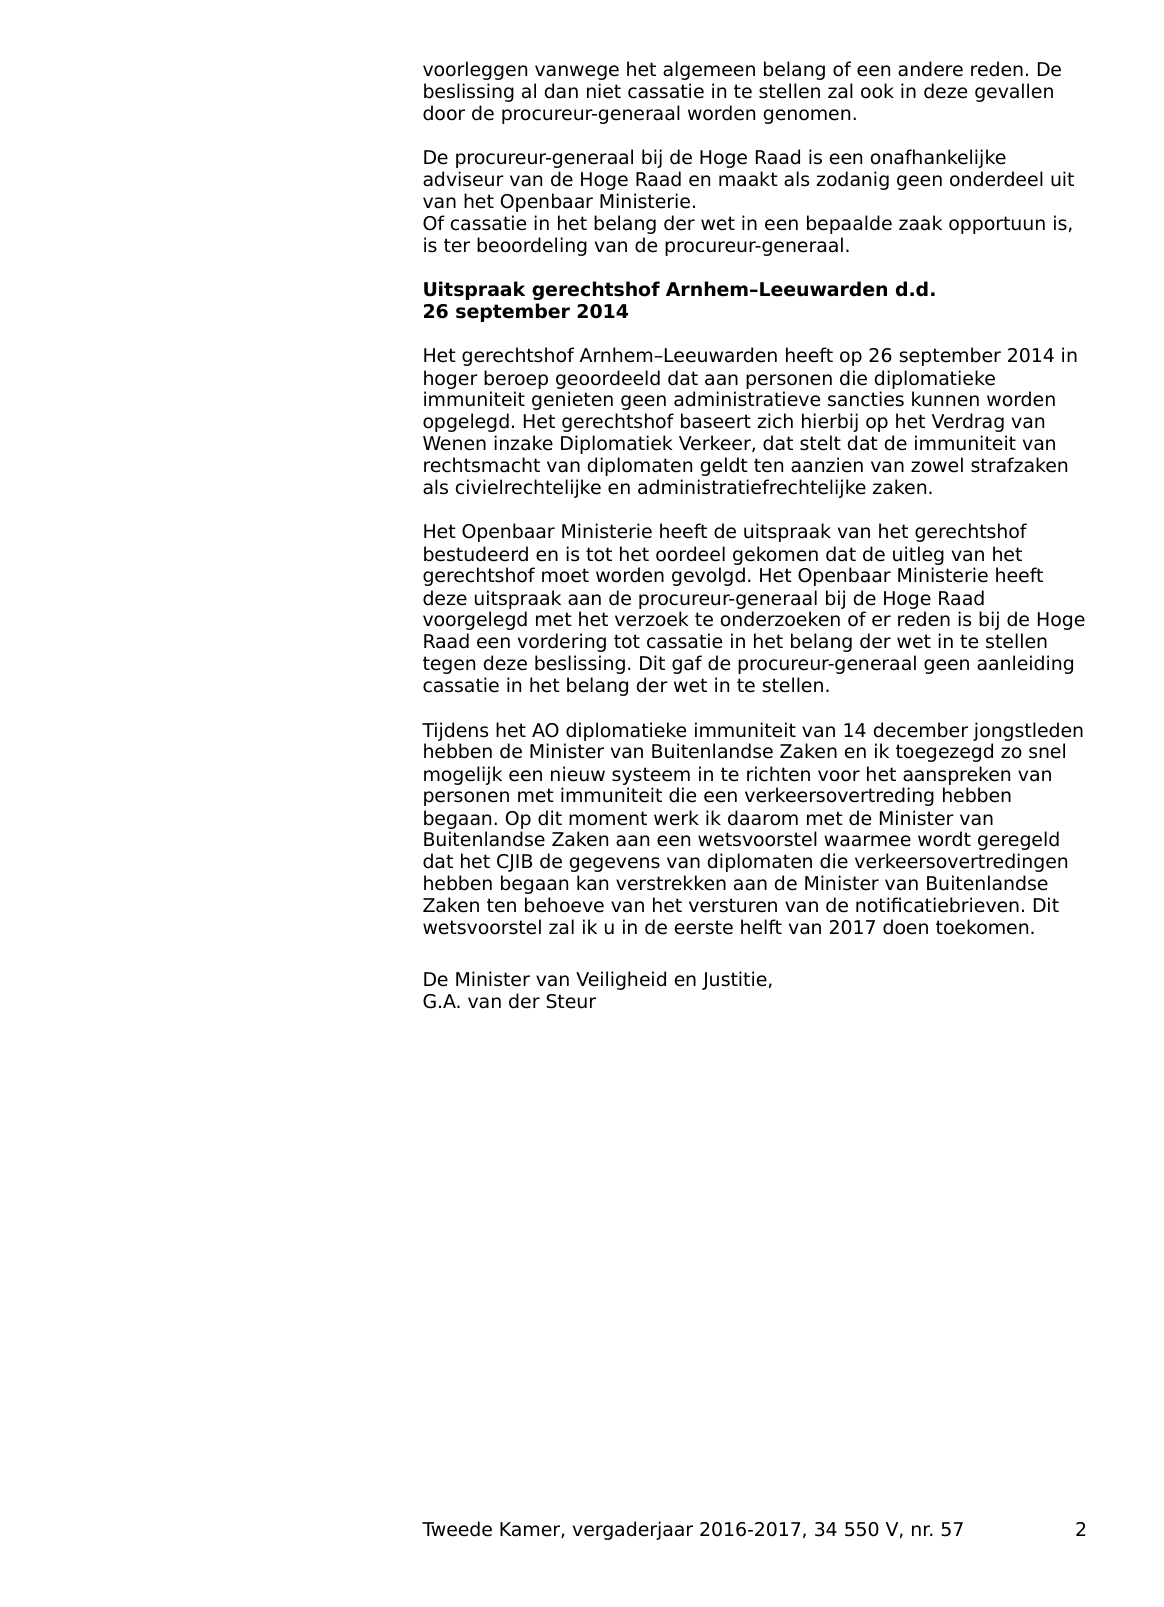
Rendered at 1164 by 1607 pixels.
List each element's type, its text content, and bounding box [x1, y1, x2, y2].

text voorleggen vanwege het algemeen belang of een andere reden. De beslissing al dan niet cassatie in te stellen zal ook in deze gevallen door de procureur-generaal worden genomen. [422, 59, 1087, 125]
text De procureur-generaal bij de Hoge Raad is een onafhankelijke adviseur van de Hoge Raad en maakt als zodanig geen onderdeel uit van het Openbaar Ministerie. [422, 147, 1087, 213]
text Het Openbaar Ministerie heeft de uitspraak van het gerechtshof bestudeerd en is tot het oordeel gekomen dat de uitleg van het gerechtshof moet worden gevolgd. Het Openbaar Ministerie heeft deze uitspraak aan de procureur-generaal bij de Hoge Raad voorgelegd met het verzoek te onderzoeken of er reden is bij de Hoge Raad een vordering tot cassatie in het belang der wet in te stellen tegen deze beslissing. Dit gaf de procureur-generaal geen aanleiding cassatie in het belang der wet in te stellen. [422, 521, 1087, 697]
text Of cassatie in het belang der wet in een bepaalde zaak opportuun is, is ter beoordeling van de procureur-generaal. [422, 213, 1087, 257]
text De Minister van Veiligheid en Justitie, G.A. van der Steur [422, 969, 1087, 1013]
subtitle Uitspraak gerechtshof Arnhem–Leeuwarden d.d. 26 september 2014 [422, 279, 1087, 323]
text Tijdens het AO diplomatieke immuniteit van 14 december jongstleden hebben de Minister van Buitenlandse Zaken en ik toegezegd zo snel mogelijk een nieuw systeem in te richten voor het aanspreken van personen met immuniteit die een verkeersovertreding hebben begaan. Op dit moment werk ik daarom met de Minister van Buitenlandse Zaken aan een wetsvoorstel waarmee wordt geregeld dat het CJIB de gegevens van diplomaten die verkeersovertredingen hebben begaan kan verstrekken aan de Minister van Buitenlandse Zaken ten behoeve van het versturen van de notificatiebrieven. Dit wetsvoorstel zal ik u in de eerste helft van 2017 doen toekomen. [422, 719, 1087, 939]
text Het gerechtshof Arnhem–Leeuwarden heeft op 26 september 2014 in hoger beroep geoordeeld dat aan personen die diplomatieke immuniteit genieten geen administratieve sancties kunnen worden opgelegd. Het gerechtshof baseert zich hierbij op het Verdrag van Wenen inzake Diplomatiek Verkeer, dat stelt dat de immuniteit van rechtsmacht van diplomaten geldt ten aanzien van zowel strafzaken als civielrechtelijke en administratiefrechtelijke zaken. [422, 345, 1087, 499]
